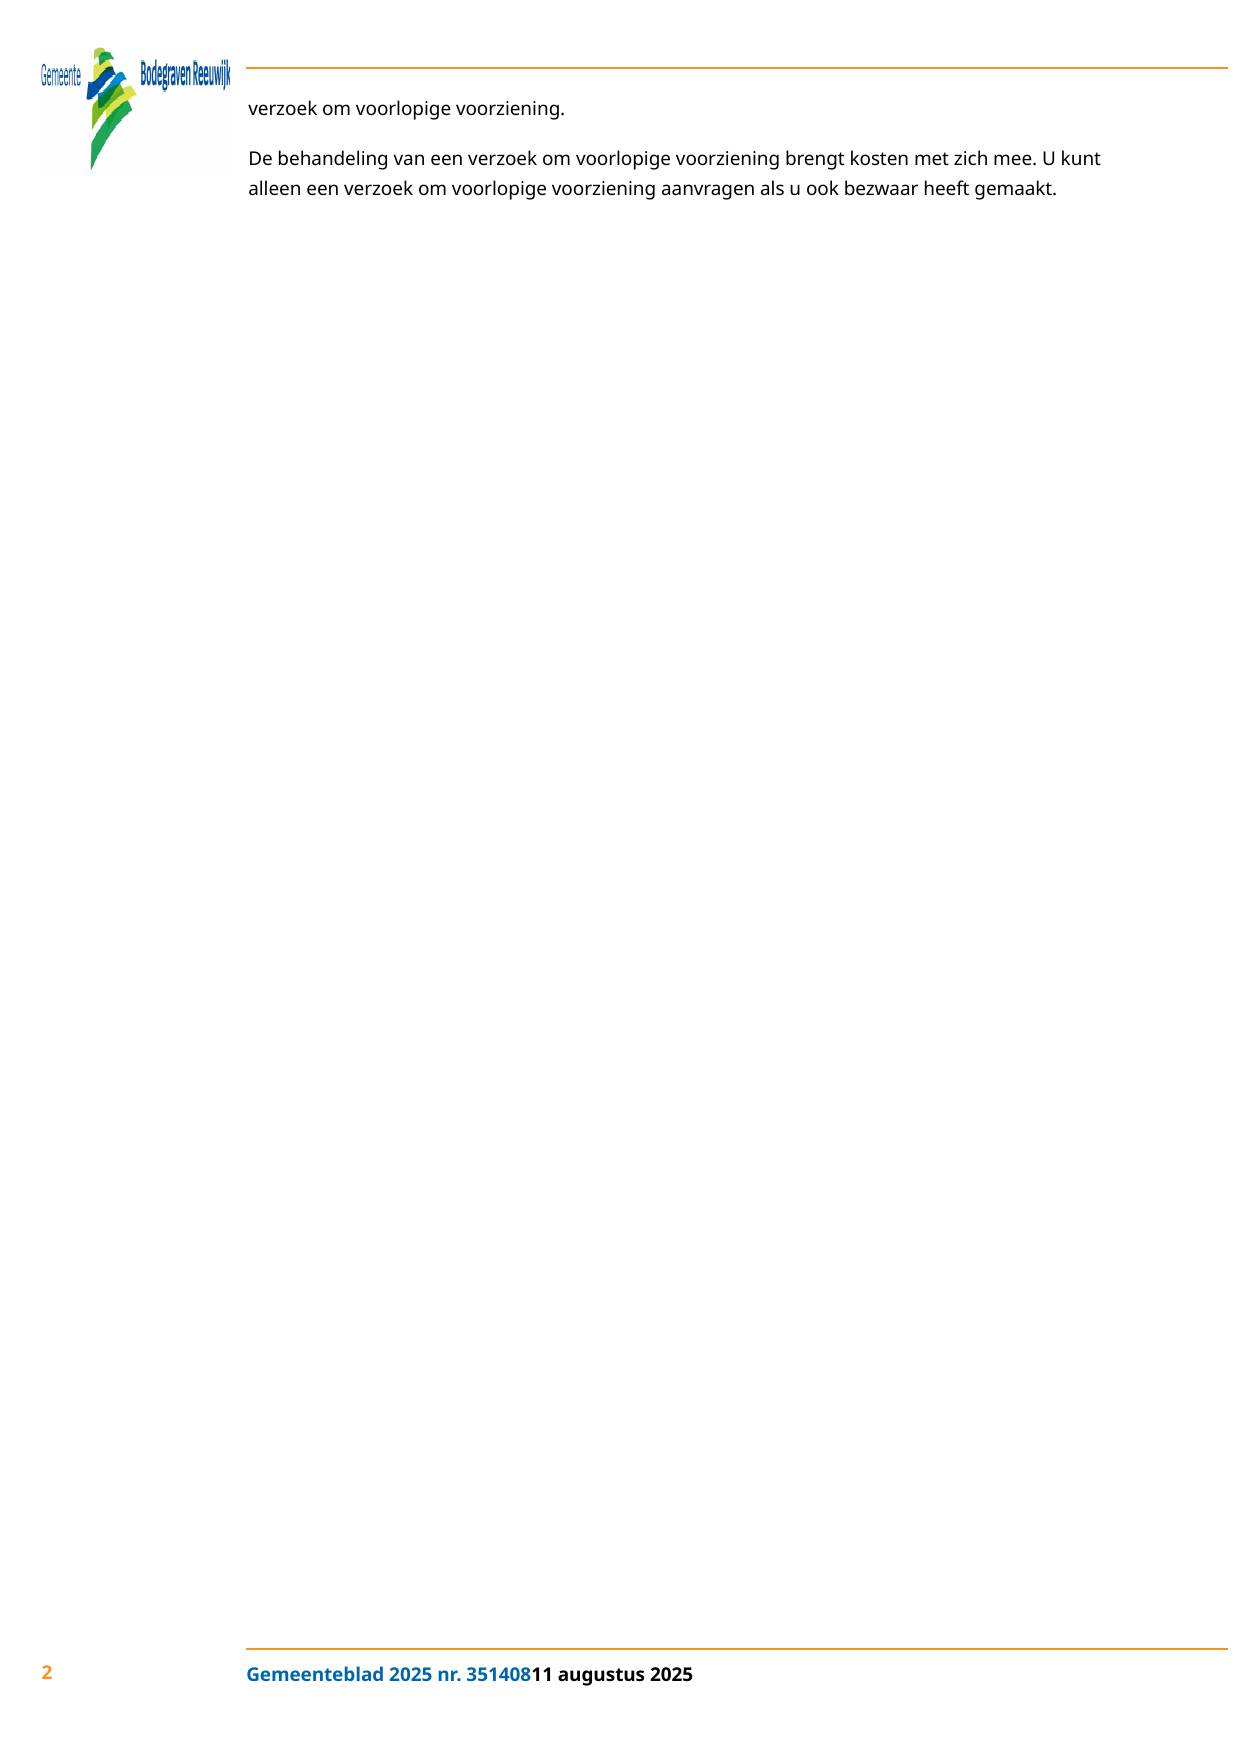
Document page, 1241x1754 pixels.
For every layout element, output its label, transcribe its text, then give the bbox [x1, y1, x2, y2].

text verzoek om voorlopige voorziening. [248, 95, 1152, 121]
text De behandeling van een verzoek om voorlopige voorziening brengt kosten met zich mee. U kunt alleen een verzoek om voorlopige voorziening aanvragen als u ook bezwaar heeft gemaakt. [248, 145, 1152, 201]
picture [41, 47, 231, 172]
